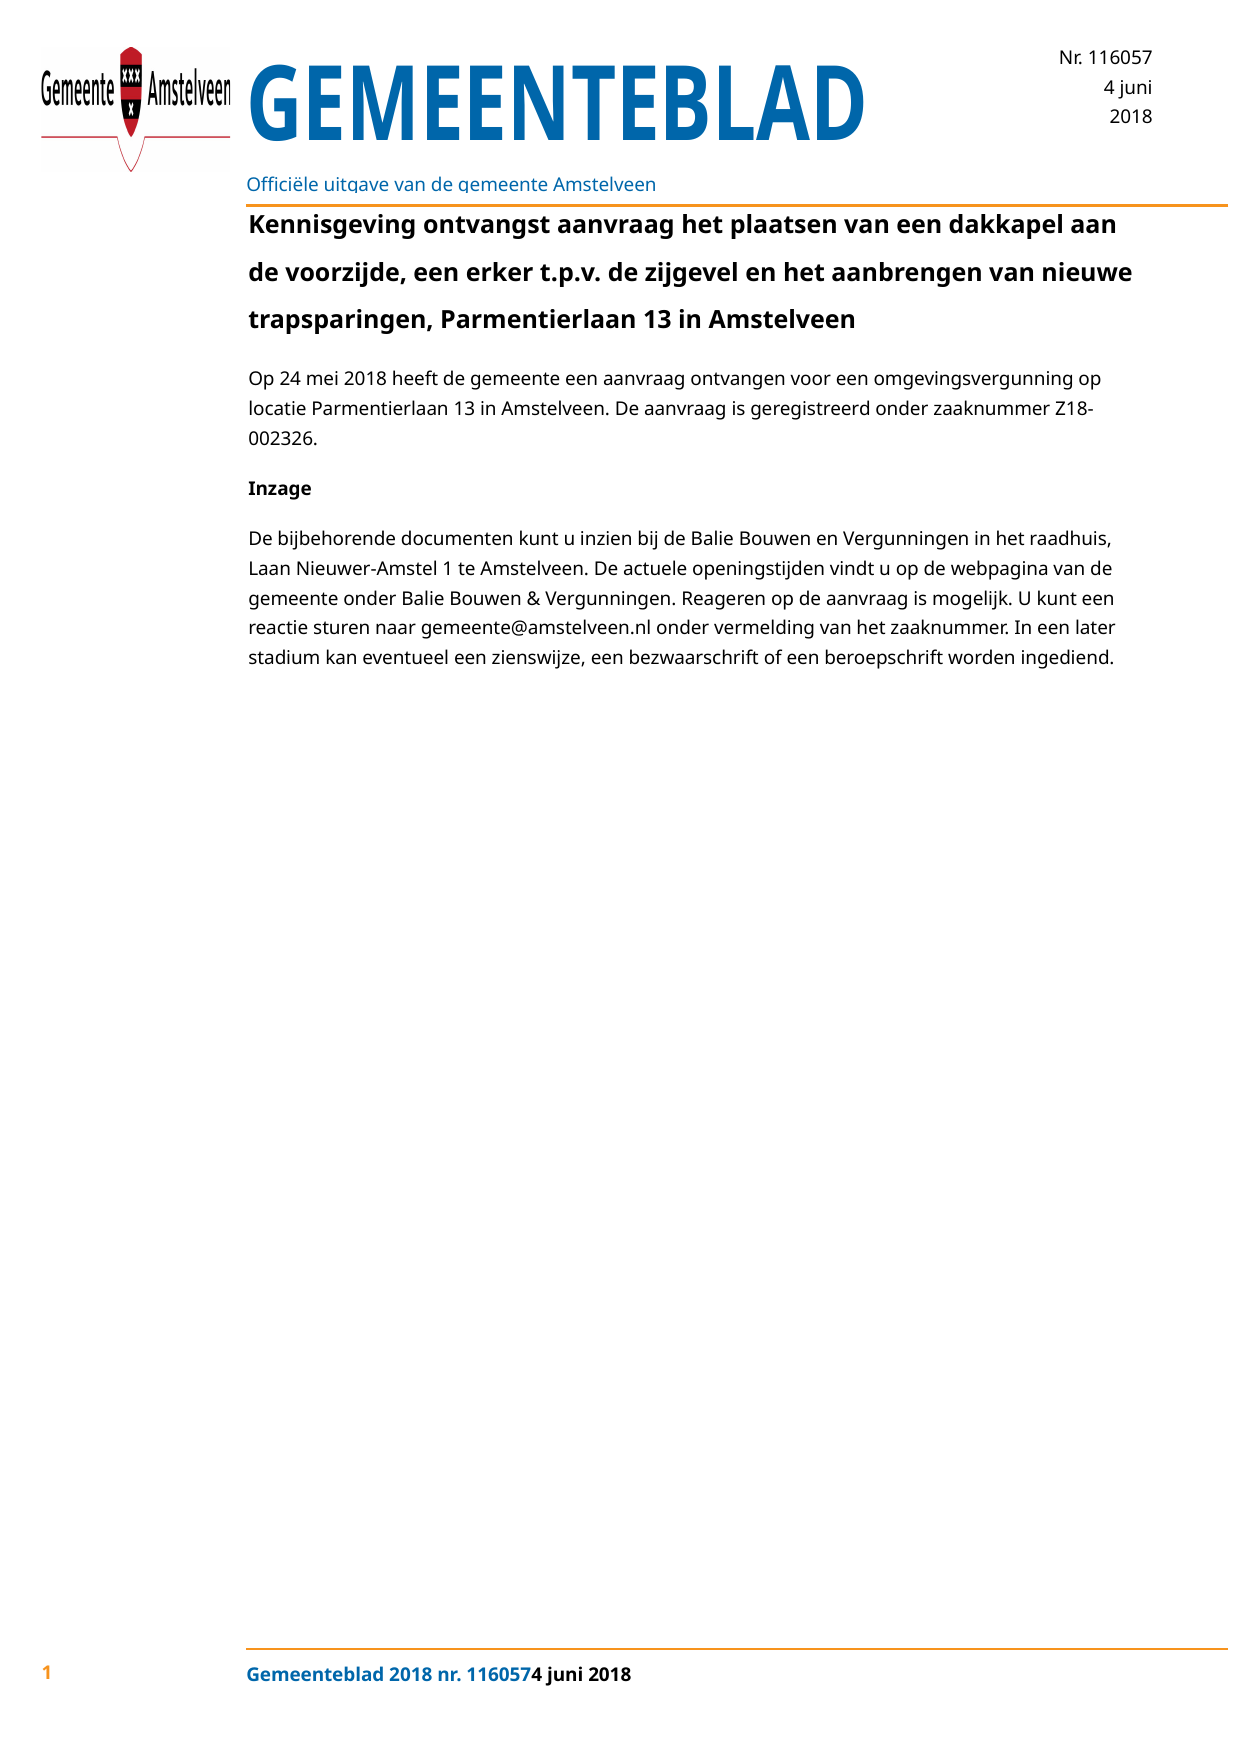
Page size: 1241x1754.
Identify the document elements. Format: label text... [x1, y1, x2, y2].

picture [41, 47, 231, 172]
text Kennisgeving ontvangst aanvraag het plaatsen van een dakkapel aan de voorzijde, een erker t.p.v. de zijgevel en het aanbrengen van nieuwe trapsparingen, Parmentierlaan 13 in Amstelveen [248, 207, 1152, 336]
text De bijbehorende documenten kunt u inzien bij de Balie Bouwen en Vergunningen in het raadhuis, Laan Nieuwer-Amstel 1 te Amstelveen. De actuele openingstijden vindt u op de webpagina van de gemeente onder Balie Bouwen & Vergunningen. Reageren op de aanvraag is mogelijk. U kunt een reactie sturen naar gemeente@amstelveen.nl onder vermelding van het zaaknummer. In een later stadium kan eventueel een zienswijze, een bezwaarschrift of een beroepschrift worden ingediend. [248, 526, 1152, 669]
text Inzage [248, 475, 1152, 501]
text Op 24 mei 2018 heeft de gemeente een aanvraag ontvangen voor een omgevingsvergunning op locatie Parmentierlaan 13 in Amstelveen. De aanvraag is geregistreerd onder zaaknummer Z18-002326. [248, 366, 1152, 450]
